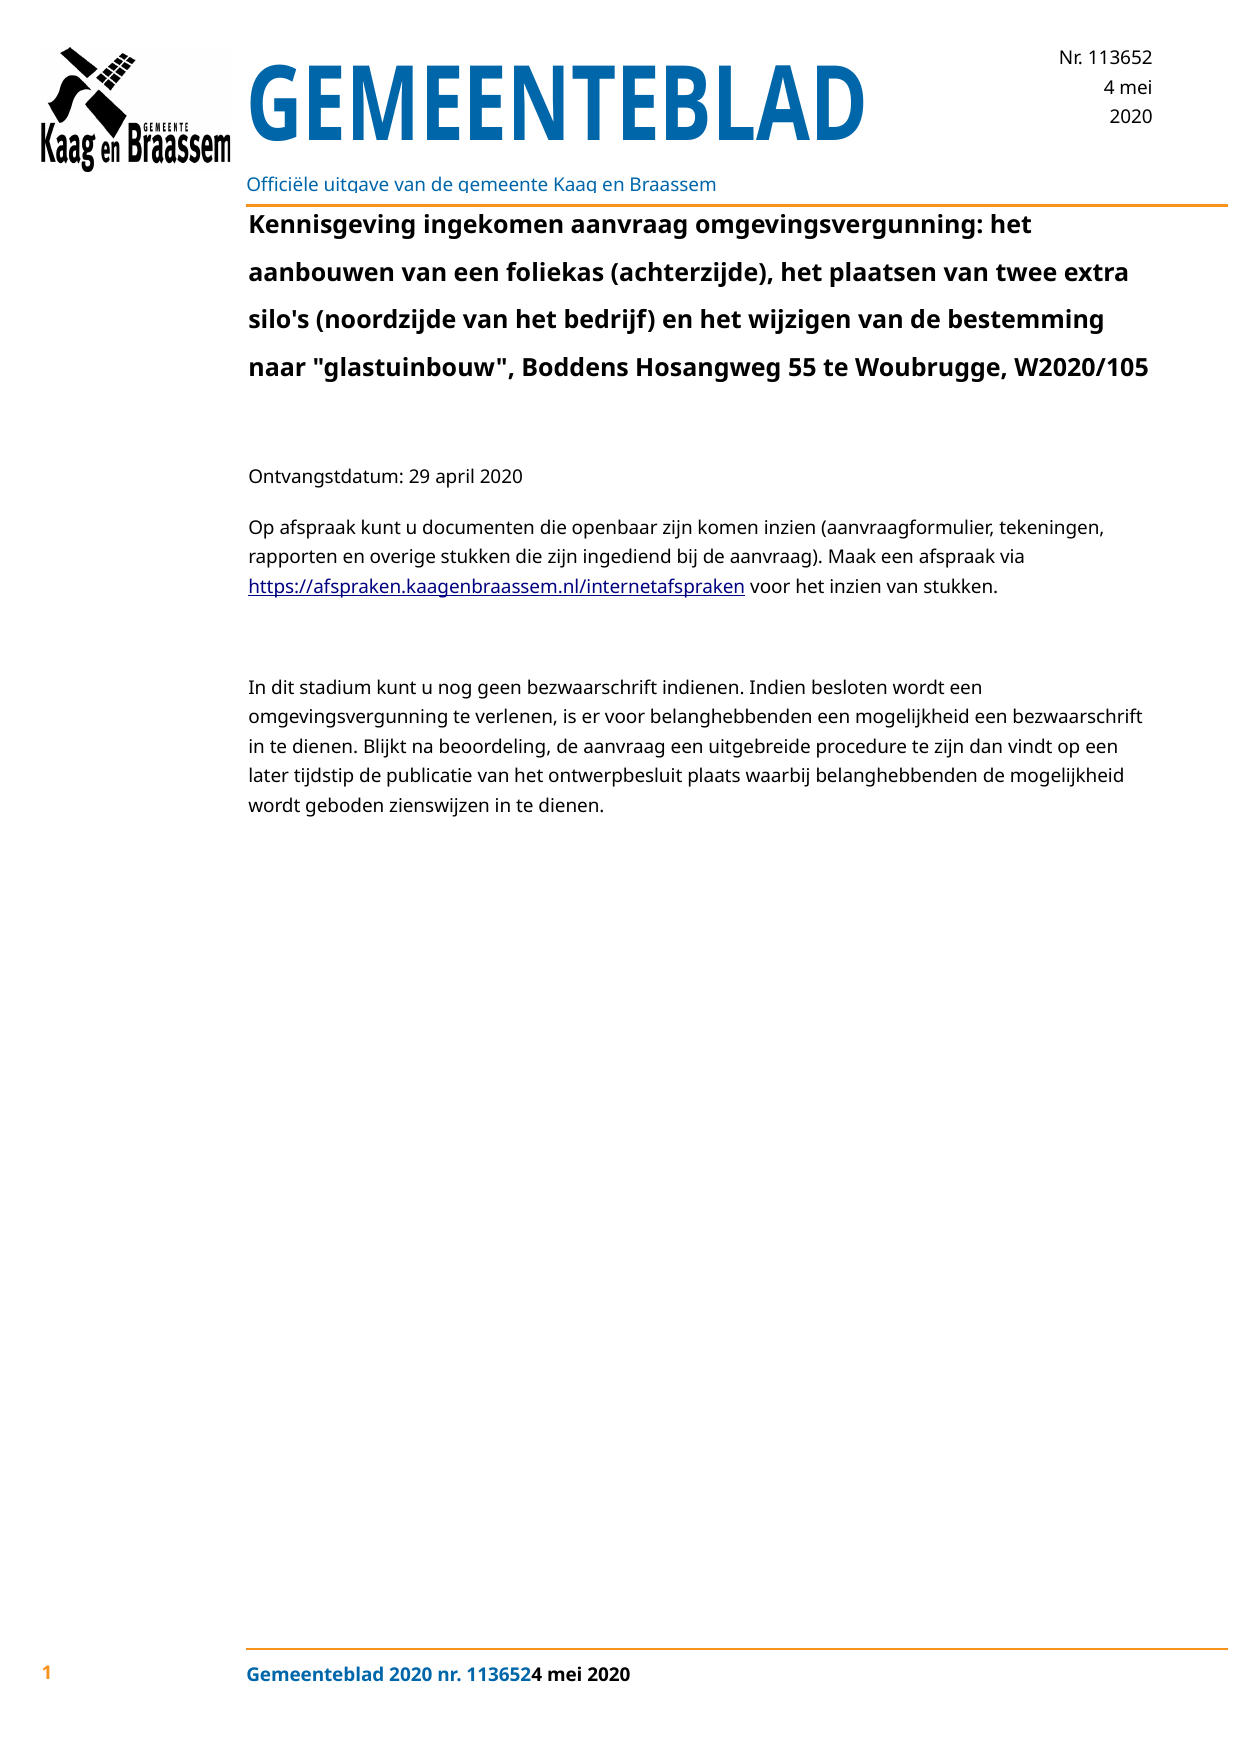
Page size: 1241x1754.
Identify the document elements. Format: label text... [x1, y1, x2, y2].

text In dit stadium kunt u nog geen bezwaarschrift indienen. Indien besloten wordt een omgevingsvergunning te verlenen, is er voor belanghebbenden een mogelijkheid een bezwaarschrift in te dienen. Blijkt na beoordeling, de aanvraag een uitgebreide procedure te zijn dan vindt op een later tijdstip de publicatie van het ontwerpbesluit plaats waarbij belanghebbenden de mogelijkheid wordt geboden zienswijzen in te dienen. [248, 674, 1152, 818]
picture [41, 47, 231, 172]
text Kennisgeving ingekomen aanvraag omgevingsvergunning: het aanbouwen van een foliekas (achterzijde), het plaatsen van twee extra silo's (noordzijde van het bedrijf) en het wijzigen van de bestemming naar "glastuinbouw", Boddens Hosangweg 55 te Woubrugge, W2020/105 [248, 207, 1152, 384]
text Op afspraak kunt u documenten die openbaar zijn komen inzien (aanvraagformulier, tekeningen, rapporten en overige stukken die zijn ingediend bij de aanvraag). Maak een afspraak via https://afspraken.kaagenbraassem.nl/internetafspraken voor het inzien van stukken. [248, 514, 1152, 599]
text Ontvangstdatum: 29 april 2020 [248, 463, 1152, 489]
